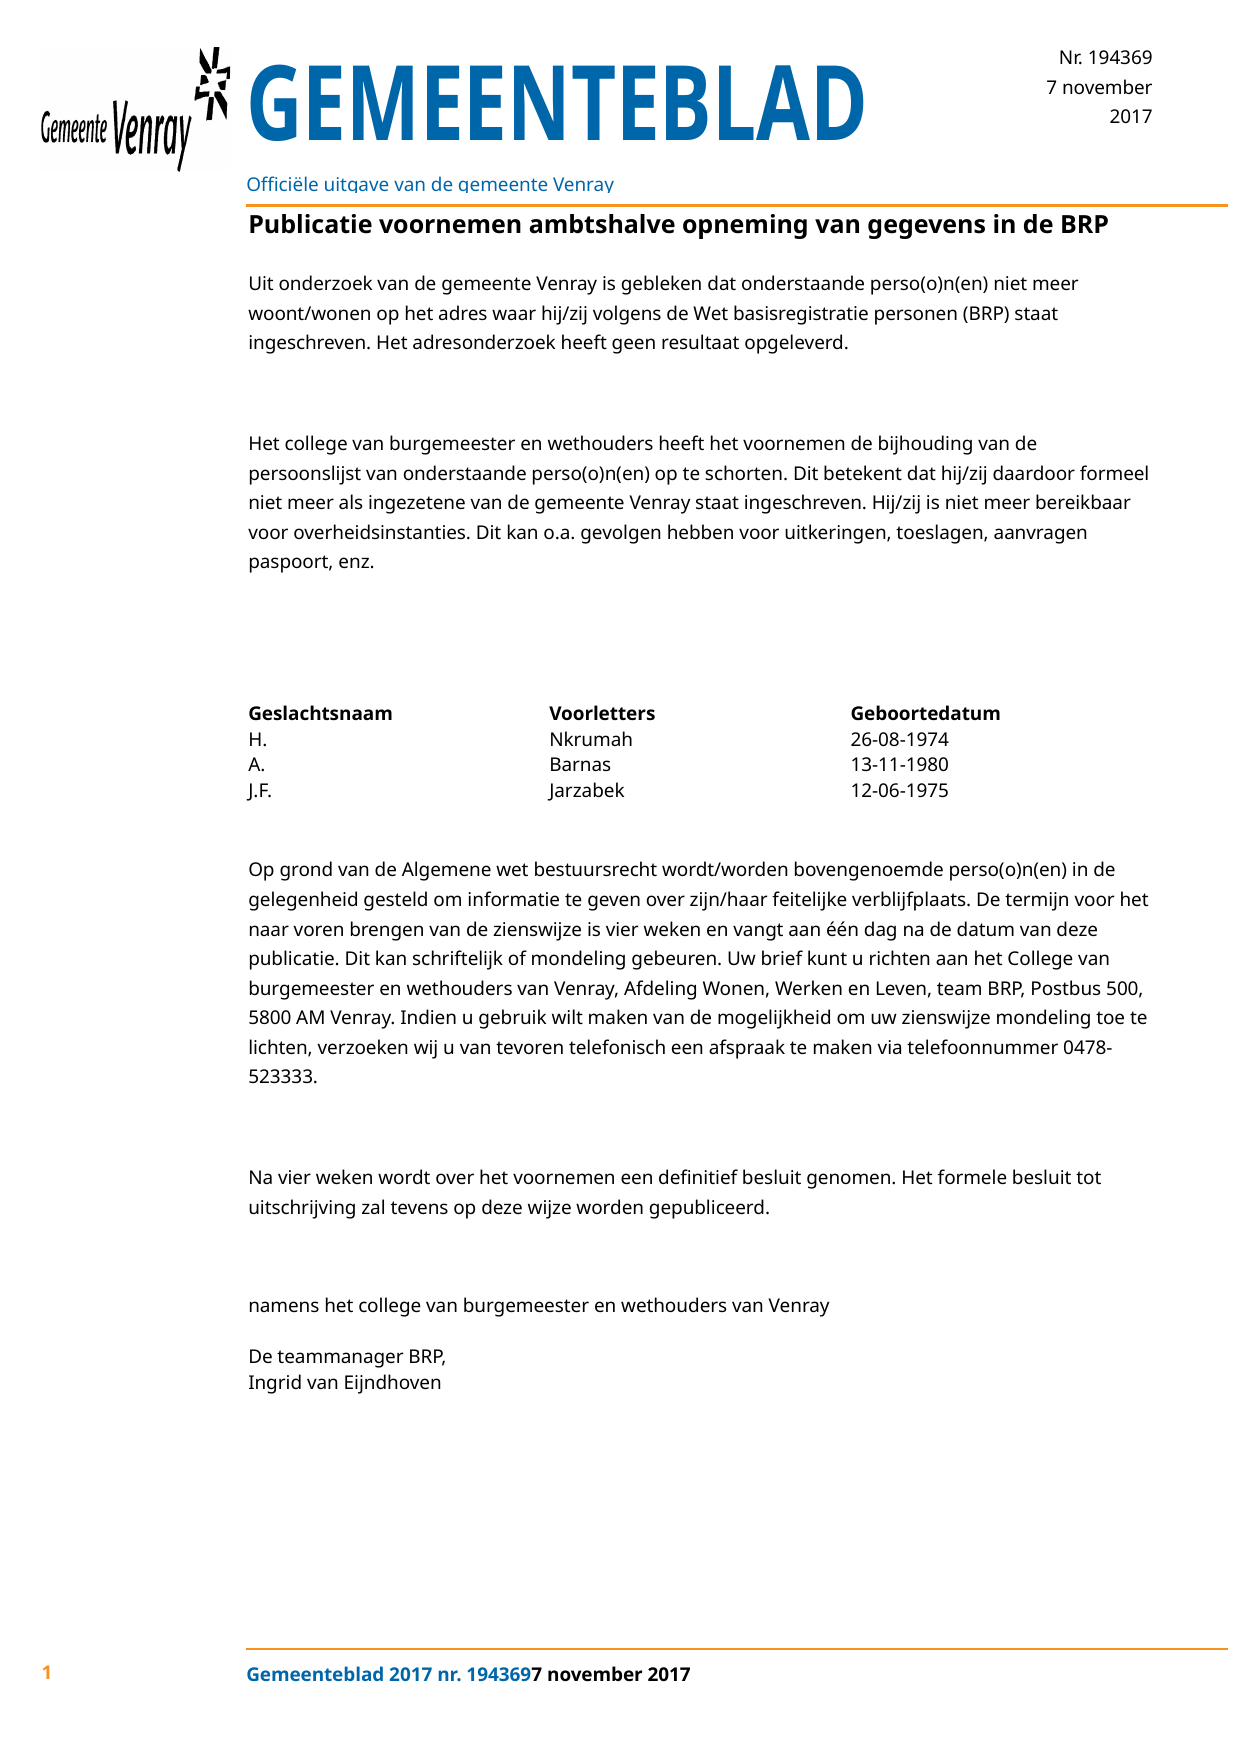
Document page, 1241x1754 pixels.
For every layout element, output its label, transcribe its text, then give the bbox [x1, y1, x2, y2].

text Het college van burgemeester en wethouders heeft het voornemen de bijhouding van de persoonslijst van onderstaande perso(o)n(en) op te schorten. Dit betekent dat hij/zij daardoor formeel niet meer als ingezetene van de gemeente Venray staat ingeschreven. Hij/zij is niet meer bereikbaar voor overheidsinstanties. Dit kan o.a. gevolgen hebben voor uitkeringen, toeslagen, aanvragen paspoort, enz. [248, 430, 1152, 574]
table_cell J.F. [248, 777, 549, 803]
table_cell 26-08-1974 [850, 726, 1152, 751]
text Na vier weken wordt over het voornemen een definitief besluit genomen. Het formele besluit tot uitschrijving zal tevens op deze wijze worden gepubliceerd. [248, 1164, 1152, 1220]
text namens het college van burgemeester en wethouders van Venray [248, 1292, 1152, 1318]
table_cell Barnas [549, 751, 850, 777]
text Publicatie voornemen ambtshalve opneming van gegevens in de BRP [248, 207, 1152, 241]
text Ingrid van Eijndhoven [248, 1369, 1152, 1395]
table_cell 13-11-1980 [850, 751, 1152, 777]
table_cell 12-06-1975 [850, 777, 1152, 803]
picture [41, 47, 231, 172]
table_header Geslachtsnaam [248, 700, 549, 726]
table_cell Jarzabek [549, 777, 850, 803]
text Op grond van de Algemene wet bestuursrecht wordt/worden bovengenoemde perso(o)n(en) in de gelegenheid gesteld om informatie te geven over zijn/haar feitelijke verblijfplaats. De termijn voor het naar voren brengen van de zienswijze is vier weken en vangt aan één dag na de datum van deze publicatie. Dit kan schriftelijk of mondeling gebeuren. Uw brief kunt u richten aan het College van burgemeester en wethouders van Venray, Afdeling Wonen, Werken en Leven, team BRP, Postbus 500, 5800 AM Venray. Indien u gebruik wilt maken van de mogelijkheid om uw zienswijze mondeling toe te lichten, verzoeken wij u van tevoren telefonisch een afspraak te maken via telefoonnummer 0478-523333. [248, 857, 1152, 1089]
text Uit onderzoek van de gemeente Venray is gebleken dat onderstaande perso(o)n(en) niet meer woont/wonen op het adres waar hij/zij volgens de Wet basisregistratie personen (BRP) staat ingeschreven. Het adresonderzoek heeft geen resultaat opgeleverd. [248, 270, 1152, 355]
table_cell H. [248, 726, 549, 751]
table_cell A. [248, 751, 549, 777]
table_header Voorletters [549, 700, 850, 726]
text De teammanager BRP, [248, 1344, 1152, 1369]
table_cell Nkrumah [549, 726, 850, 751]
table_header Geboortedatum [850, 700, 1152, 726]
